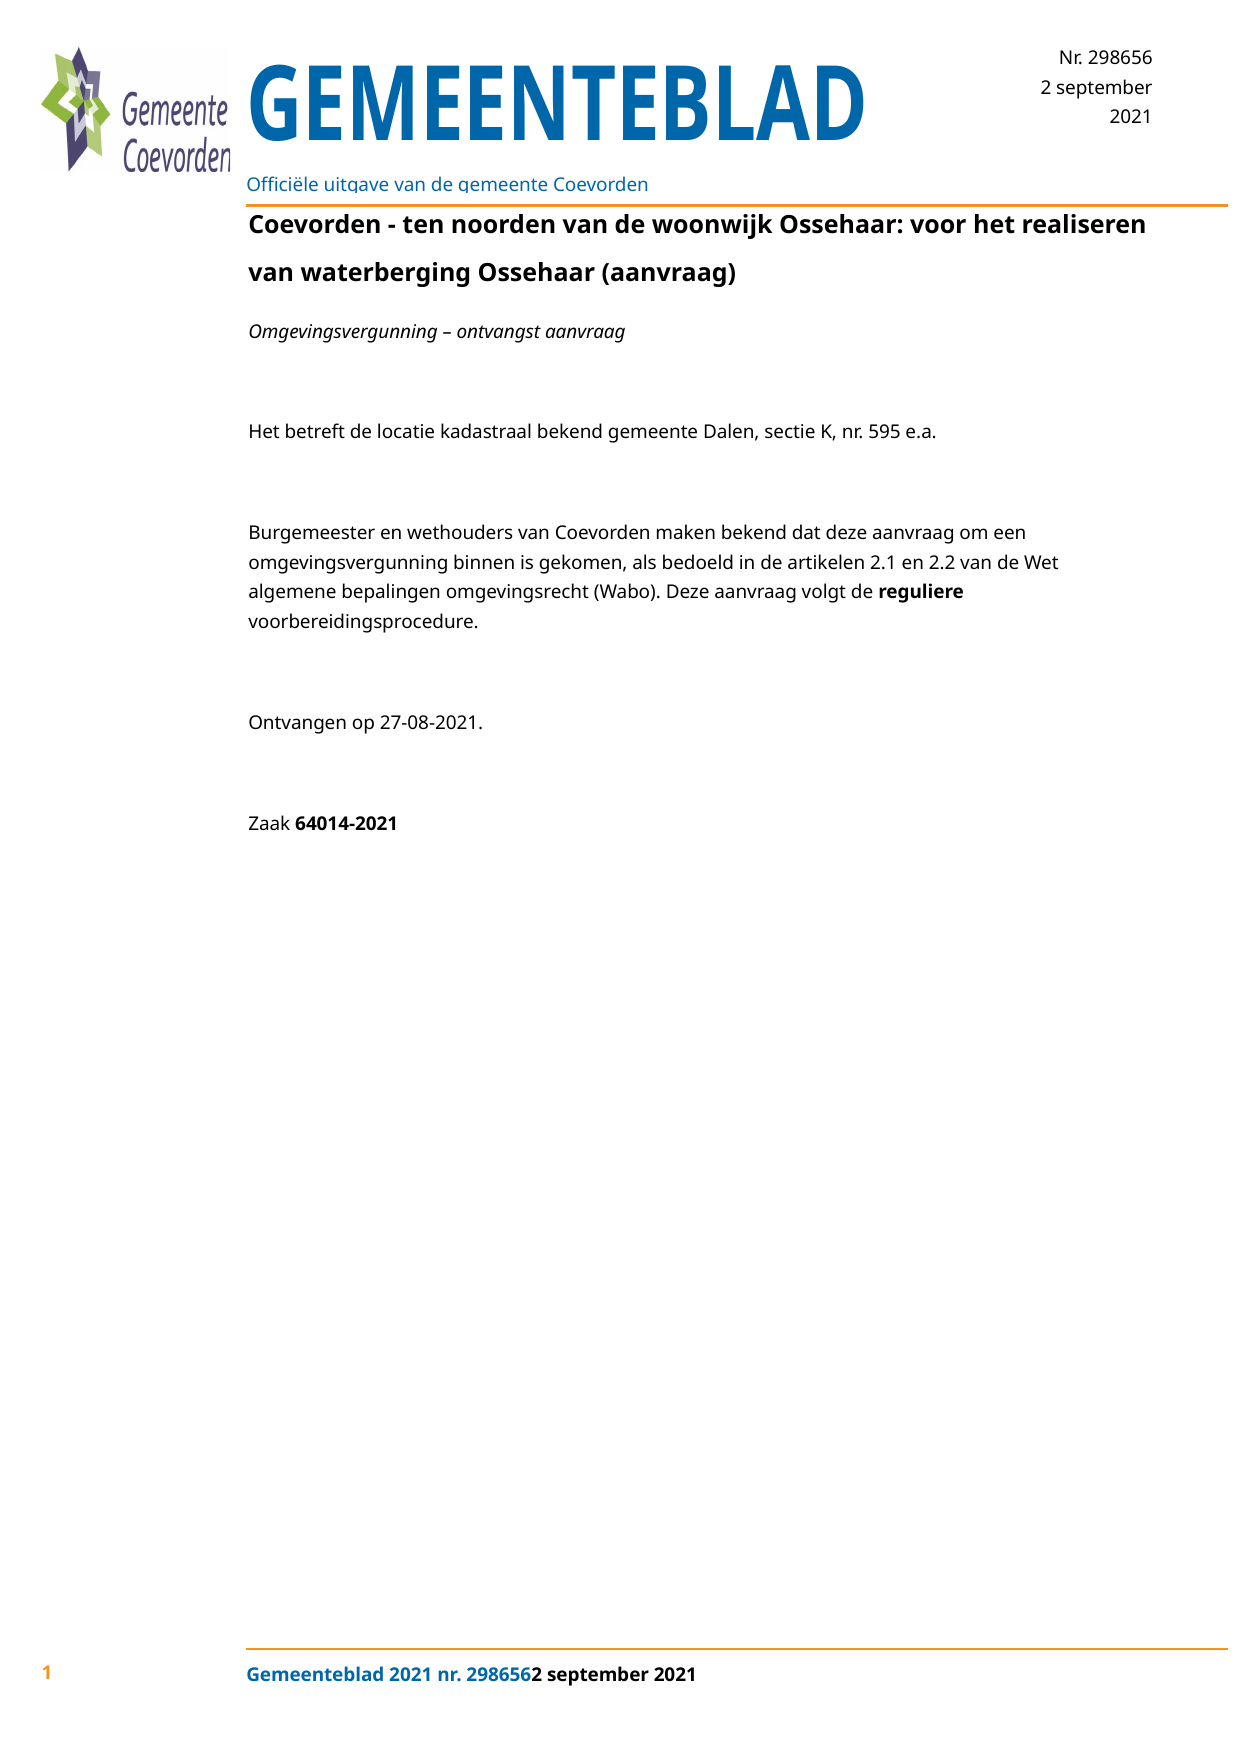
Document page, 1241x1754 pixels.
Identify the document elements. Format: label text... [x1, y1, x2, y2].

text Burgemeester en wethouders van Coevorden maken bekend dat deze aanvraag om een omgevingsvergunning binnen is gekomen, als bedoeld in de artikelen 2.1 en 2.2 van de Wet algemene bepalingen omgevingsrecht (Wabo). Deze aanvraag volgt de reguliere voorbereidingsprocedure. [248, 519, 1152, 634]
picture [41, 47, 231, 172]
text Omgevingsvergunning – ontvangst aanvraag [248, 318, 1152, 344]
text Coevorden - ten noorden van de woonwijk Ossehaar: voor het realiseren van waterberging Ossehaar (aanvraag) [248, 207, 1152, 288]
text Zaak 64014-2021 [248, 810, 1152, 836]
text Ontvangen op 27-08-2021. [248, 709, 1152, 735]
text Het betreft de locatie kadastraal bekend gemeente Dalen, sectie K, nr. 595 e.a. [248, 419, 1152, 444]
